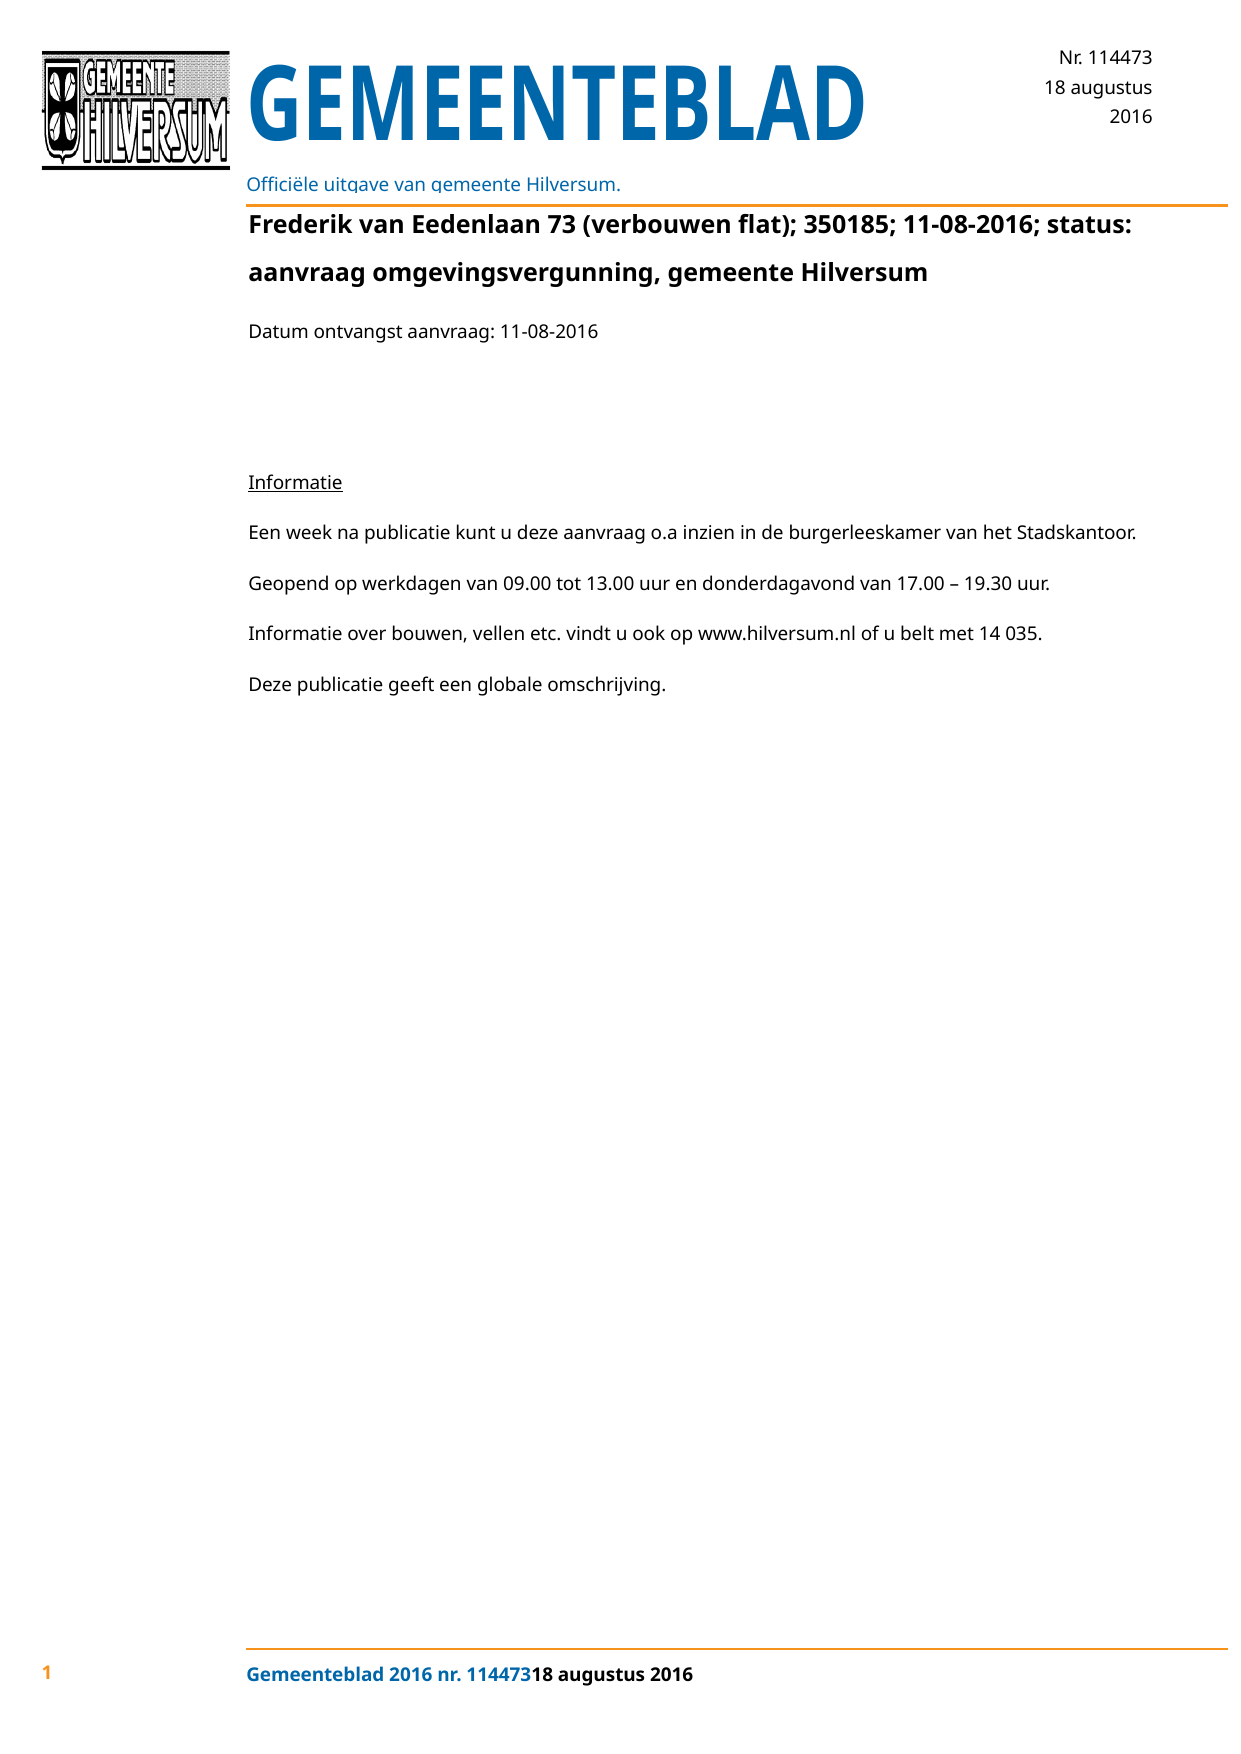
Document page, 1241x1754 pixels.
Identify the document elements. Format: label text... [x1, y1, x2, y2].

picture [41, 47, 231, 172]
text Een week na publicatie kunt u deze aanvraag o.a inzien in de burgerleeskamer van het Stadskantoor. [248, 519, 1152, 545]
text Geopend op werkdagen van 09.00 tot 13.00 uur en donderdagavond van 17.00 – 19.30 uur. [248, 570, 1152, 596]
text Frederik van Eedenlaan 73 (verbouwen flat); 350185; 11-08-2016; status: aanvraag omgevingsvergunning, gemeente Hilversum [248, 207, 1152, 288]
text Informatie [248, 469, 1152, 495]
text Informatie over bouwen, vellen etc. vindt u ook op www.hilversum.nl of u belt met 14 035. [248, 620, 1152, 646]
text Deze publicatie geeft een globale omschrijving. [248, 671, 1152, 697]
text Datum ontvangst aanvraag: 11-08-2016 [248, 318, 1152, 344]
